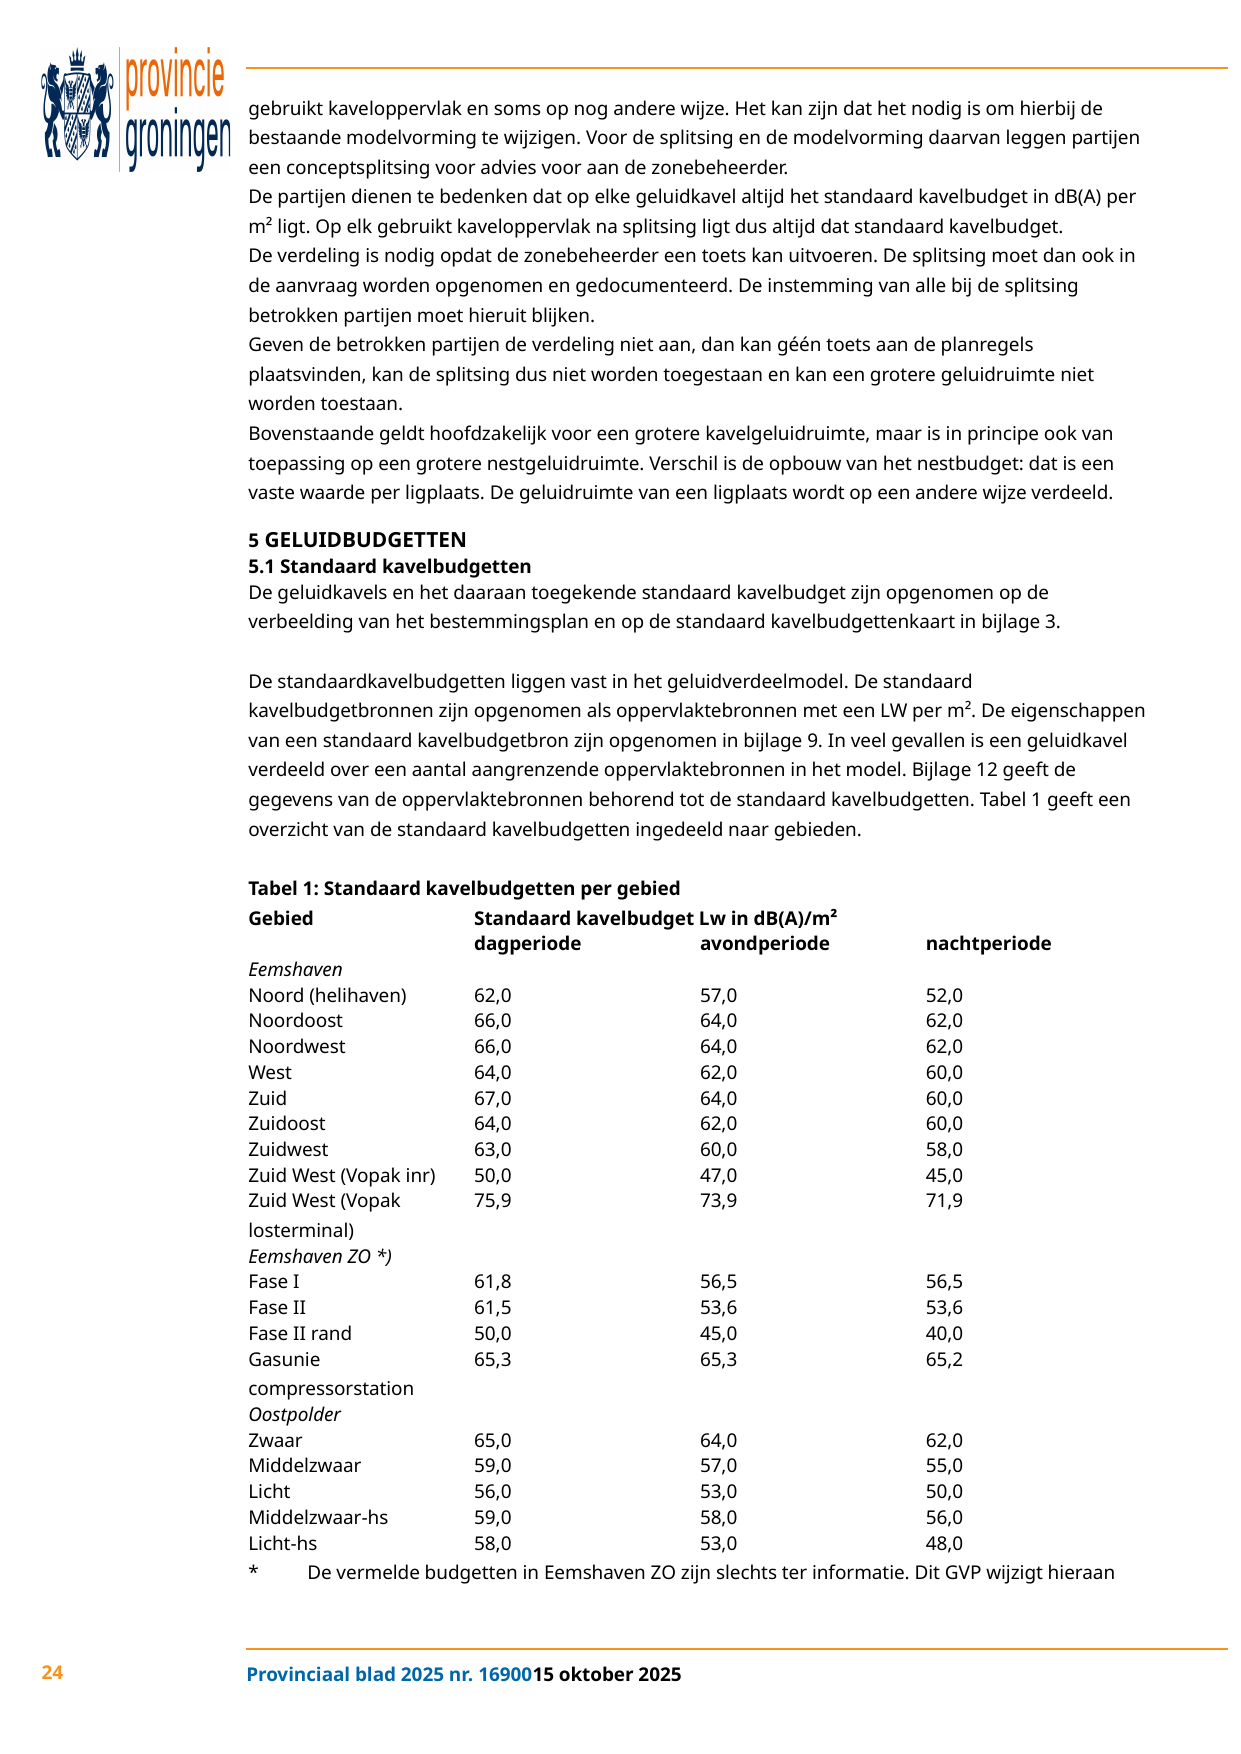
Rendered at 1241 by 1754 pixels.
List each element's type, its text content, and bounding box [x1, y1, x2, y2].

text De verdeling is nodig opdat de zonebeheerder een toets kan uitvoeren. De splitsing moet dan ook in de aanvraag worden opgenomen en gedocumenteerd. De instemming van alle bij de splitsing betrokken partijen moet hieruit blijken. [248, 243, 1152, 328]
table_cell Zuid [248, 1085, 474, 1111]
text De partijen dienen te bedenken dat op elke geluidkavel altijd het standaard kavelbudget in dB(A) per m² ligt. Op elk gebruikt kaveloppervlak na splitsing ligt dus altijd dat standaard kavelbudget. [248, 183, 1152, 239]
table_cell 48,0 [926, 1530, 1152, 1556]
table_cell dagperiode [474, 930, 700, 956]
table_cell 66,0 [474, 1033, 700, 1059]
table_cell 75,9 [474, 1188, 700, 1243]
table_cell 62,0 [700, 1111, 926, 1136]
table_cell Noordwest [248, 1033, 474, 1059]
table_cell [926, 1401, 1152, 1427]
table_cell 45,0 [926, 1162, 1152, 1188]
table_cell 58,0 [700, 1504, 926, 1530]
table_cell Oostpolder [248, 1401, 474, 1427]
table_cell [248, 930, 474, 956]
text De standaardkavelbudgetten liggen vast in het geluidverdeelmodel. De standaard kavelbudgetbronnen zijn opgenomen als oppervlaktebronnen met een LW per m². De eigenschappen van een standaard kavelbudgetbron zijn opgenomen in bijlage 9. In veel gevallen is een geluidkavel verdeeld over een aantal aangrenzende oppervlaktebronnen in het model. Bijlage 12 geeft de gegevens van de oppervlaktebronnen behorend tot de standaard kavelbudgetten. Tabel 1 geeft een overzicht van de standaard kavelbudgetten ingedeeld naar gebieden. [248, 668, 1152, 842]
text 5.1 Standaard kavelbudgetten [248, 553, 1152, 579]
table_cell Eemshaven [248, 956, 474, 982]
table_cell [926, 956, 1152, 982]
table_cell 50,0 [926, 1479, 1152, 1504]
text De geluidkavels en het daaraan toegekende standaard kavelbudget zijn opgenomen op de verbeelding van het bestemmingsplan en op de standaard kavelbudgettenkaart in bijlage 3. [248, 579, 1152, 634]
text Tabel 1: Standaard kavelbudgetten per gebied [248, 875, 1152, 901]
table_cell 53,6 [700, 1295, 926, 1320]
table_cell 59,0 [474, 1504, 700, 1530]
table_cell 50,0 [474, 1162, 700, 1188]
table_cell 65,3 [474, 1346, 700, 1401]
table_cell 58,0 [474, 1530, 700, 1556]
table_cell 57,0 [700, 982, 926, 1008]
table_cell 65,3 [700, 1346, 926, 1401]
table_cell 61,8 [474, 1269, 700, 1294]
table_cell [700, 1243, 926, 1269]
table_cell Gasunie compressorstation [248, 1346, 474, 1401]
table_cell 67,0 [474, 1085, 700, 1111]
table_cell Fase II rand [248, 1320, 474, 1346]
table_cell 58,0 [926, 1136, 1152, 1162]
table_cell 63,0 [474, 1136, 700, 1162]
table_cell nachtperiode [926, 930, 1152, 956]
table_cell Zuid West (Vopak losterminal) [248, 1188, 474, 1243]
table_cell Licht-hs [248, 1530, 474, 1556]
table_cell Fase I [248, 1269, 474, 1294]
table_cell 62,0 [926, 1033, 1152, 1059]
table_cell 73,9 [700, 1188, 926, 1243]
table_cell 57,0 [700, 1453, 926, 1478]
table_cell 61,5 [474, 1295, 700, 1320]
table_cell 62,0 [926, 1427, 1152, 1453]
table_cell Fase II [248, 1295, 474, 1320]
text Bovenstaande geldt hoofdzakelijk voor een grotere kavelgeluidruimte, maar is in principe ook van toepassing op een grotere nestgeluidruimte. Verschil is de opbouw van het nestbudget: dat is een vaste waarde per ligplaats. De geluidruimte van een ligplaats wordt op een andere wijze verdeeld. [248, 420, 1152, 505]
table_cell Licht [248, 1479, 474, 1504]
table_cell [700, 1401, 926, 1427]
list De vermelde budgetten in Eemshaven ZO zijn slechts ter informatie. Dit GVP wijzigt hieraan [248, 1559, 1152, 1584]
table_cell 60,0 [700, 1136, 926, 1162]
table_cell Zwaar [248, 1427, 474, 1453]
table_cell 60,0 [926, 1111, 1152, 1136]
table_cell West [248, 1059, 474, 1085]
table_cell [474, 956, 700, 982]
table_cell 64,0 [474, 1059, 700, 1085]
table_cell Zuid West (Vopak inr) [248, 1162, 474, 1188]
table_cell avondperiode [700, 930, 926, 956]
table_cell 40,0 [926, 1320, 1152, 1346]
table_cell 60,0 [926, 1059, 1152, 1085]
table_cell 64,0 [700, 1008, 926, 1033]
table_cell 47,0 [700, 1162, 926, 1188]
table_cell 64,0 [700, 1085, 926, 1111]
text 5 GELUIDBUDGETTEN [248, 525, 1152, 553]
table_cell Zuidwest [248, 1136, 474, 1162]
table_cell 59,0 [474, 1453, 700, 1478]
table_cell 62,0 [700, 1059, 926, 1085]
table_cell 53,0 [700, 1530, 926, 1556]
table_cell 62,0 [926, 1008, 1152, 1033]
text gebruikt kaveloppervlak en soms op nog andere wijze. Het kan zijn dat het nodig is om hierbij de bestaande modelvorming te wijzigen. Voor de splitsing en de modelvorming daarvan leggen partijen een conceptsplitsing voor advies voor aan de zonebeheerder. [248, 95, 1152, 180]
table_cell Middelzwaar [248, 1453, 474, 1478]
table_cell 53,0 [700, 1479, 926, 1504]
table_cell 56,0 [474, 1479, 700, 1504]
table_cell [474, 1401, 700, 1427]
table_cell [474, 1243, 700, 1269]
table_cell 50,0 [474, 1320, 700, 1346]
table_cell 45,0 [700, 1320, 926, 1346]
table_header Gebied [248, 905, 474, 930]
table_cell Noord (helihaven) [248, 982, 474, 1008]
table_cell 56,5 [700, 1269, 926, 1294]
table_cell 60,0 [926, 1085, 1152, 1111]
table_cell [700, 956, 926, 982]
text Geven de betrokken partijen de verdeling niet aan, dan kan géén toets aan de planregels plaatsvinden, kan de splitsing dus niet worden toegestaan en kan een grotere geluidruimte niet worden toestaan. [248, 331, 1152, 416]
table_cell Eemshaven ZO *) [248, 1243, 474, 1269]
table_cell 71,9 [926, 1188, 1152, 1243]
table_cell 56,0 [926, 1504, 1152, 1530]
table_cell Zuidoost [248, 1111, 474, 1136]
table_cell 64,0 [700, 1427, 926, 1453]
table_cell 62,0 [474, 982, 700, 1008]
table_header Standaard kavelbudget Lw in dB(A)/m² [474, 905, 1152, 930]
table_cell [926, 1243, 1152, 1269]
table_cell 53,6 [926, 1295, 1152, 1320]
table_cell 65,0 [474, 1427, 700, 1453]
picture [41, 47, 231, 172]
table_cell Noordoost [248, 1008, 474, 1033]
table_cell 66,0 [474, 1008, 700, 1033]
table_cell 52,0 [926, 982, 1152, 1008]
table_cell 55,0 [926, 1453, 1152, 1478]
table_cell 64,0 [700, 1033, 926, 1059]
table_cell Middelzwaar-hs [248, 1504, 474, 1530]
table_cell 56,5 [926, 1269, 1152, 1294]
table_cell 64,0 [474, 1111, 700, 1136]
table_cell 65,2 [926, 1346, 1152, 1401]
